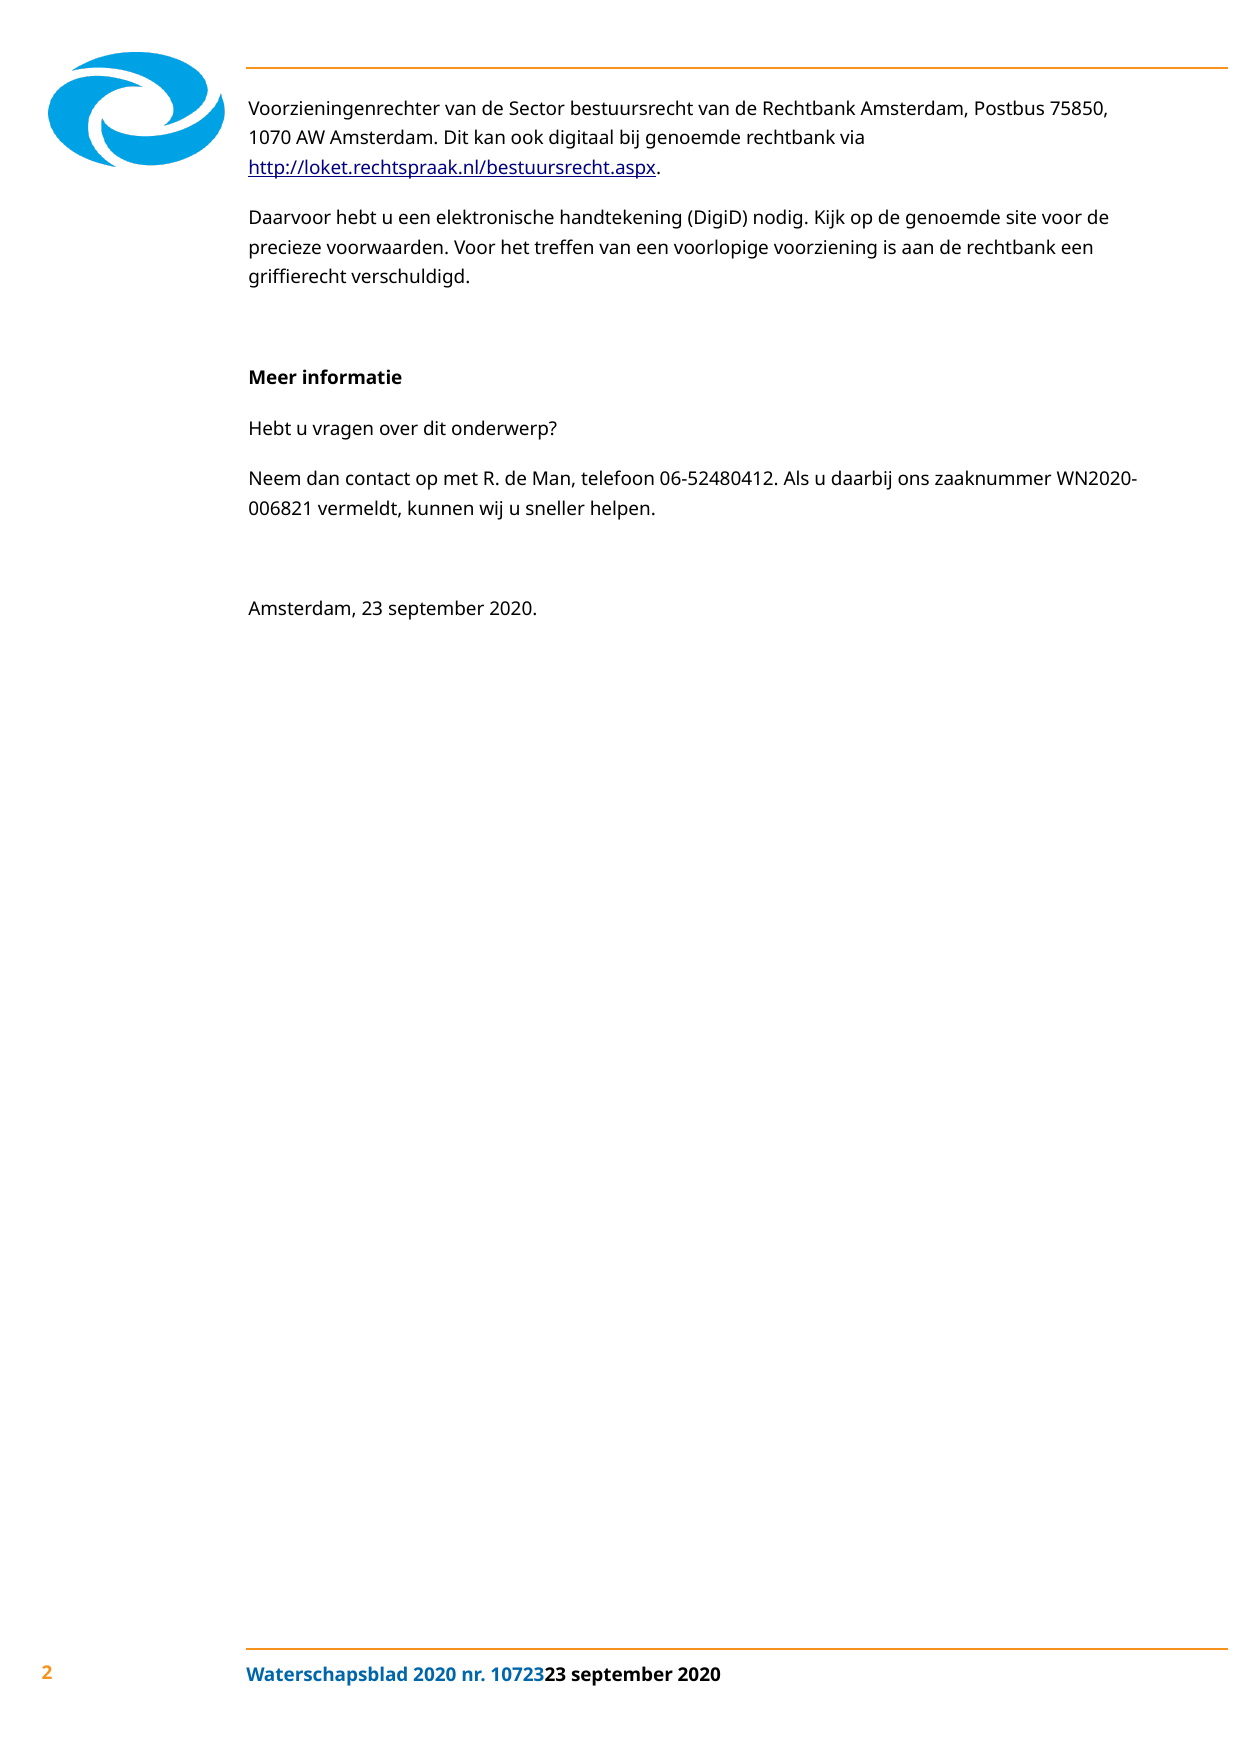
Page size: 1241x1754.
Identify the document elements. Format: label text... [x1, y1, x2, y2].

text Daarvoor hebt u een elektronische handtekening (DigiD) nodig. Kijk op de genoemde site voor de precieze voorwaarden. Voor het treffen van een voorlopige voorziening is aan de rechtbank een griffierecht verschuldigd. [248, 204, 1152, 289]
text Amsterdam, 23 september 2020. [248, 596, 1152, 621]
picture [41, 47, 231, 172]
text Voorzieningenrechter van de Sector bestuursrecht van de Rechtbank Amsterdam, Postbus 75850, 1070 AW Amsterdam. Dit kan ook digitaal bij genoemde rechtbank via http://loket.rechtspraak.nl/bestuursrecht.aspx. [248, 95, 1152, 180]
text Hebt u vragen over dit onderwerp? [248, 415, 1152, 441]
text Meer informatie [248, 364, 1152, 390]
text Neem dan contact op met R. de Man, telefoon 06-52480412. Als u daarbij ons zaaknummer WN2020-006821 vermeldt, kunnen wij u sneller helpen. [248, 465, 1152, 521]
